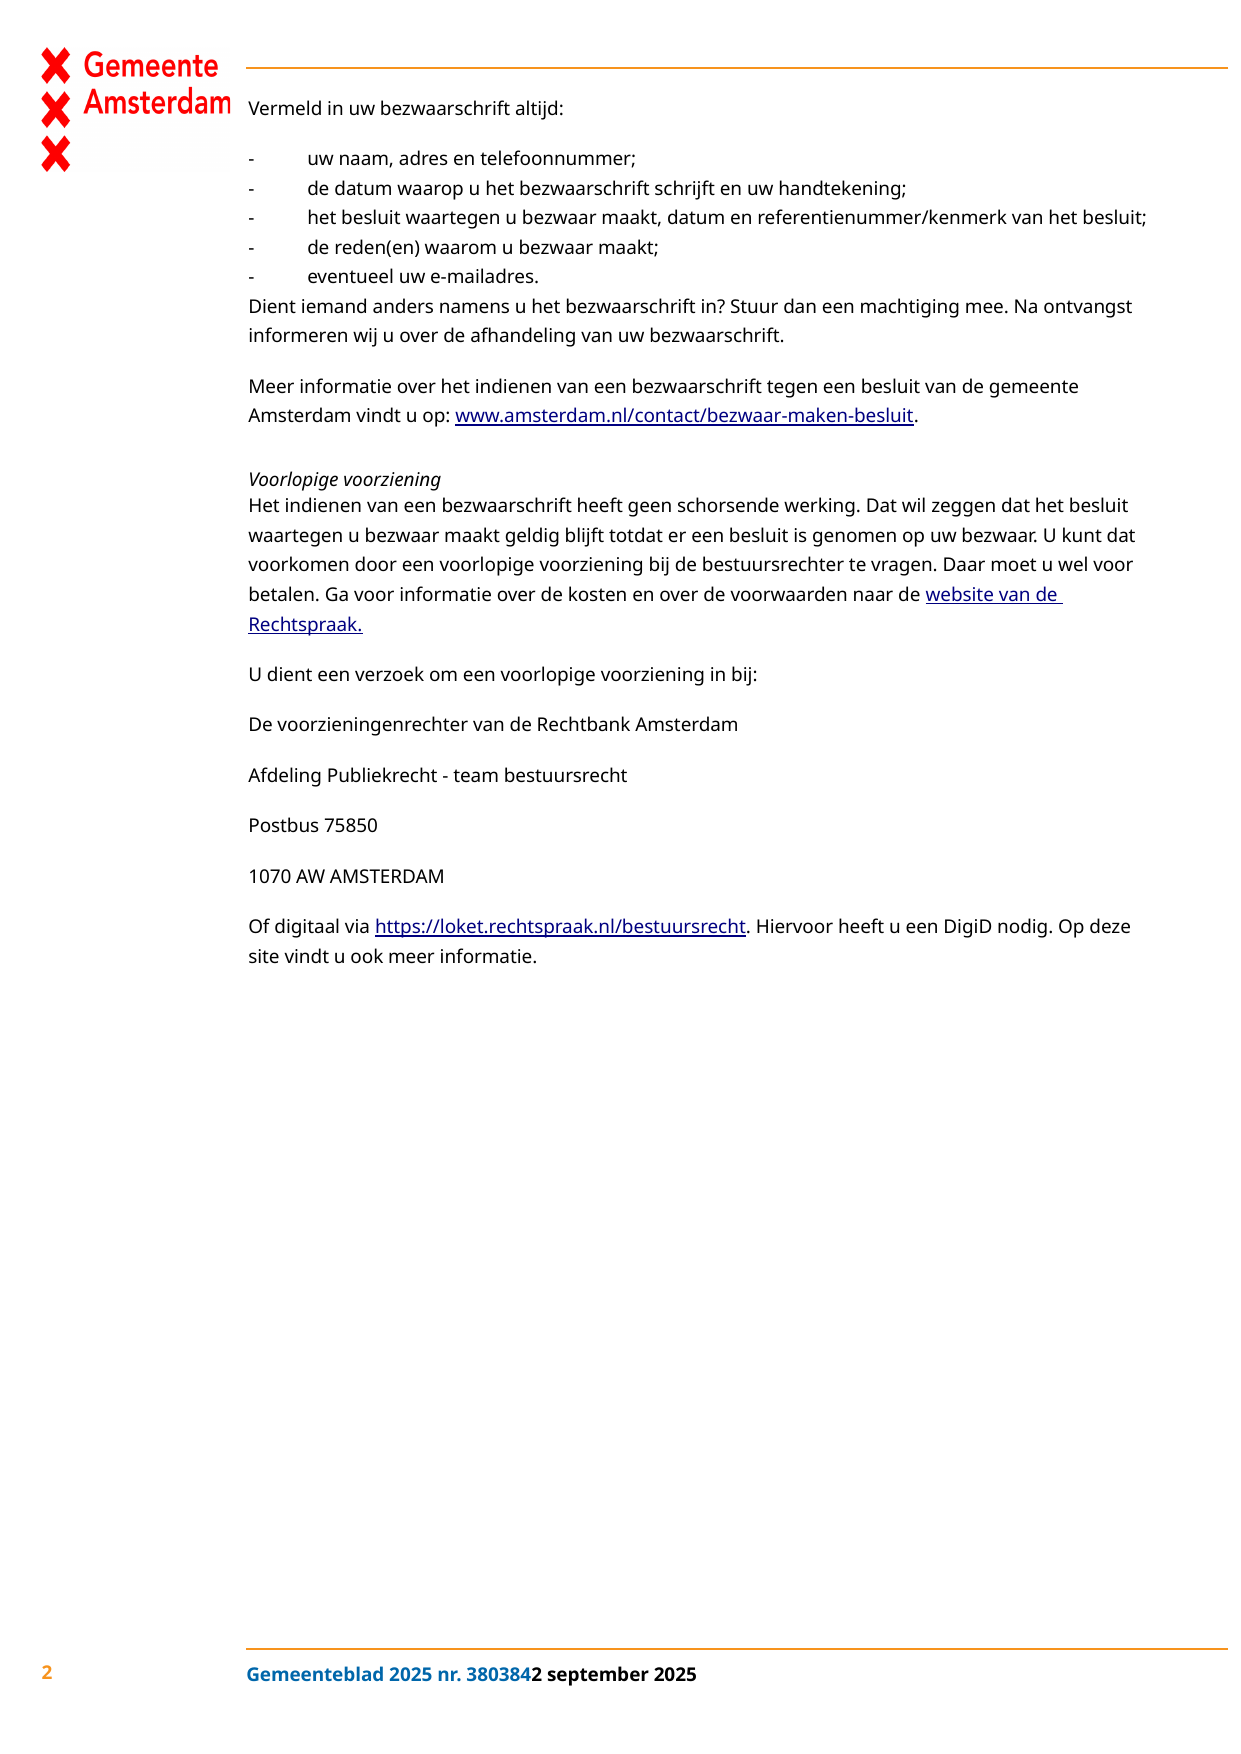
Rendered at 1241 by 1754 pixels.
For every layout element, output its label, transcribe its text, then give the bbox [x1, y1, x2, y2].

text Dient iemand anders namens u het bezwaarschrift in? Stuur dan een machtiging mee. Na ontvangst informeren wij u over de afhandeling van uw bezwaarschrift. [248, 293, 1152, 348]
text De voorzieningenrechter van de Rechtbank Amsterdam [248, 712, 1152, 737]
text U dient een verzoek om een voorlopige voorziening in bij: [248, 661, 1152, 687]
text Postbus 75850 [248, 812, 1152, 838]
text Of digitaal via https://loket.rechtspraak.nl/bestuursrecht. Hiervoor heeft u een DigiD nodig. Op deze site vindt u ook meer informatie. [248, 913, 1152, 968]
text 1070 AW AMSTERDAM [248, 863, 1152, 888]
text Het indienen van een bezwaarschrift heeft geen schorsende werking. Dat wil zeggen dat het besluit waartegen u bezwaar maakt geldig blijft totdat er een besluit is genomen op uw bezwaar. U kunt dat voorkomen door een voorlopige voorziening bij de bestuursrechter te vragen. Daar moet u wel voor betalen. Ga voor informatie over de kosten en over de voorwaarden naar de website van de Rechtspraak. [248, 492, 1152, 636]
list het besluit waartegen u bezwaar maakt, datum en referentienummer/kenmerk van het besluit; [248, 204, 1152, 230]
text Afdeling Publiekrecht - team bestuursrecht [248, 762, 1152, 788]
list de datum waarop u het bezwaarschrift schrijft en uw handtekening; [248, 175, 1152, 201]
list uw naam, adres en telefoonnummer; [248, 145, 1152, 171]
text Voorlopige voorziening [248, 467, 1152, 492]
text Meer informatie over het indienen van een bezwaarschrift tegen een besluit van de gemeente Amsterdam vindt u op: www.amsterdam.nl/contact/bezwaar-maken-besluit. [248, 373, 1152, 428]
list de reden(en) waarom u bezwaar maakt; [248, 234, 1152, 260]
list eventueel uw e-mailadres. [248, 263, 1152, 289]
picture [41, 47, 231, 172]
text Vermeld in uw bezwaarschrift altijd: [248, 95, 1152, 121]
